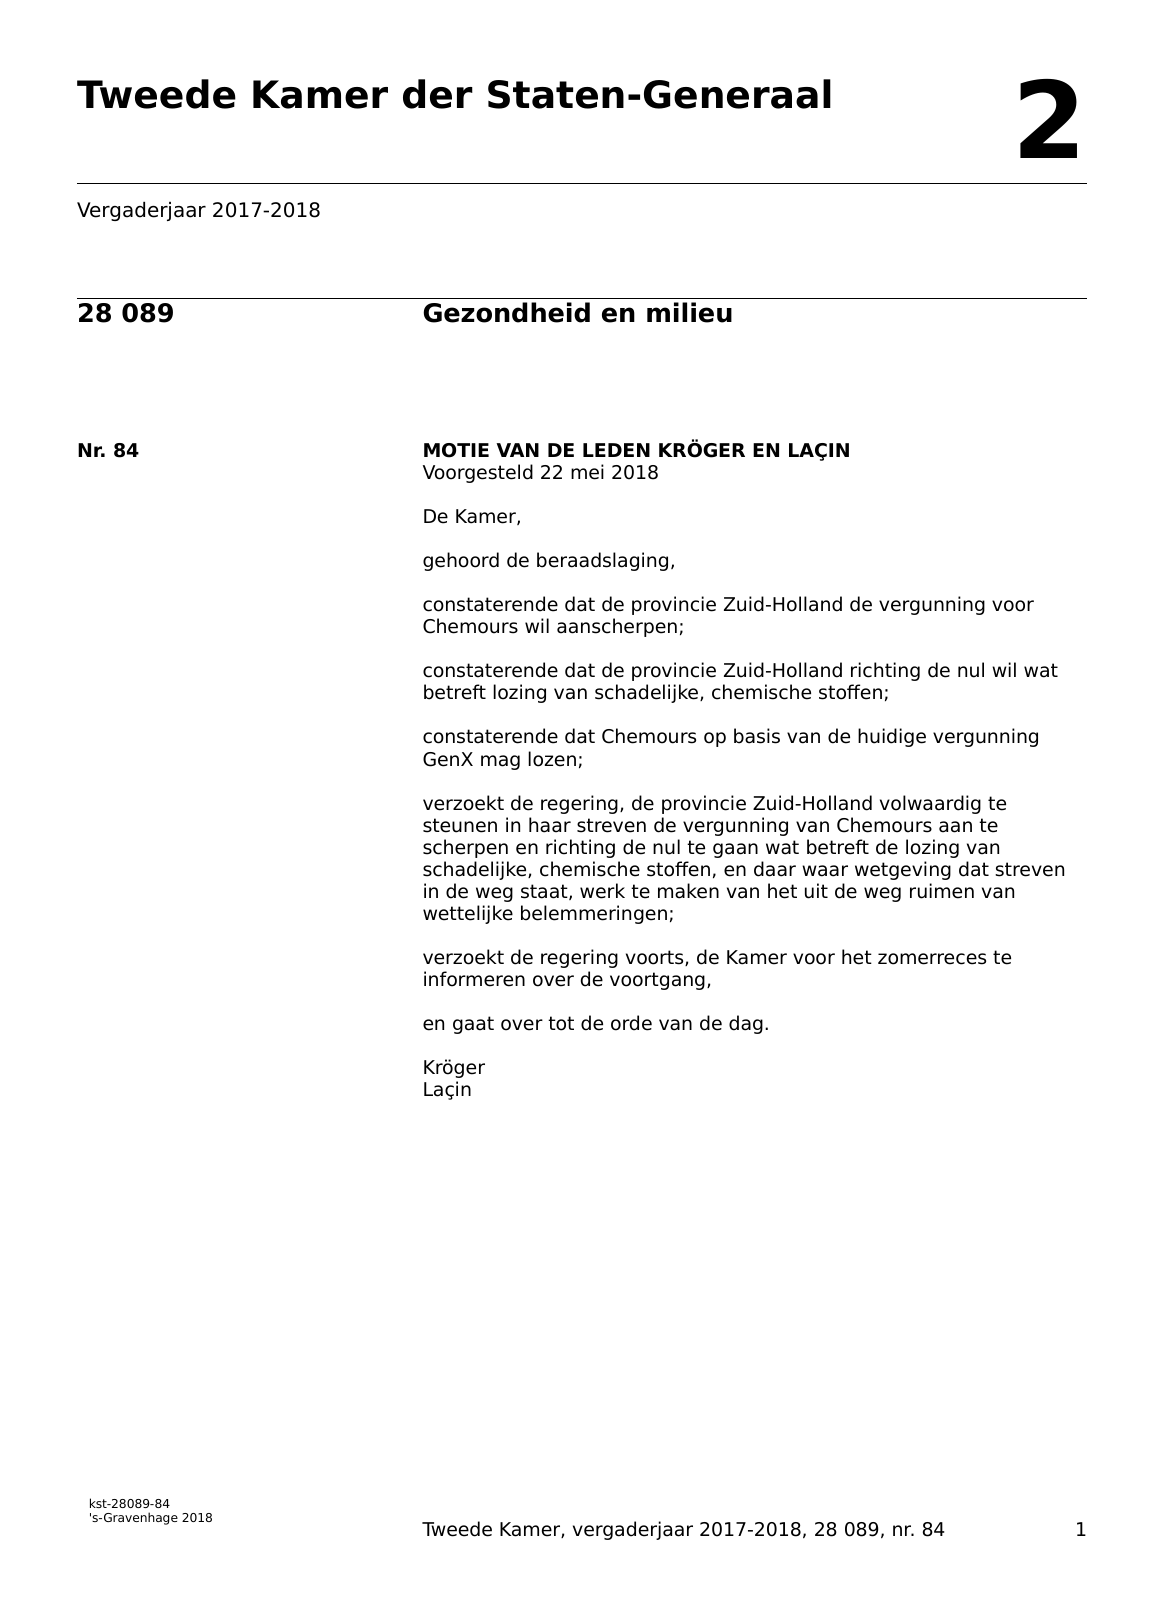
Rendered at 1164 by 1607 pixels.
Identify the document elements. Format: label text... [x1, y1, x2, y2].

text De Kamer, [422, 506, 1087, 528]
text Laçin [422, 1079, 1087, 1101]
text verzoekt de regering voorts, de Kamer voor het zomerreces te informeren over de voortgang, [422, 947, 1087, 991]
table_cell Vergaderjaar 2017-2018 [77, 184, 1087, 298]
table_header 2 [886, 59, 1087, 183]
text gehoord de beraadslaging, [422, 550, 1087, 572]
subtitle 28 089 Gezondheid en milieu [77, 299, 1087, 329]
table_header Tweede Kamer der Staten-Generaal [77, 59, 886, 183]
text constaterende dat Chemours op basis van de huidige vergunning GenX mag lozen; [422, 726, 1087, 770]
text Kröger [422, 1057, 1087, 1079]
text constaterende dat de provincie Zuid-Holland de vergunning voor Chemours wil aanscherpen; [422, 594, 1087, 638]
text Voorgesteld 22 mei 2018 [422, 462, 1087, 484]
text en gaat over tot de orde van de dag. [422, 1013, 1087, 1035]
text constaterende dat de provincie Zuid-Holland richting de nul wil wat betreft lozing van schadelijke, chemische stoffen; [422, 660, 1087, 704]
text verzoekt de regering, de provincie Zuid-Holland volwaardig te steunen in haar streven de vergunning van Chemours aan te scherpen en richting de nul te gaan wat betreft de lozing van schadelijke, chemische stoffen, en daar waar wetgeving dat streven in de weg staat, werk te maken van het uit de weg ruimen van wettelijke belemmeringen; [422, 793, 1087, 924]
text 's-Gravenhage 2018 [88, 1511, 323, 1525]
subtitle Nr. 84 MOTIE VAN DE LEDEN KRÖGER EN LAÇIN [77, 440, 1087, 462]
text kst-28089-84 [88, 1497, 323, 1511]
